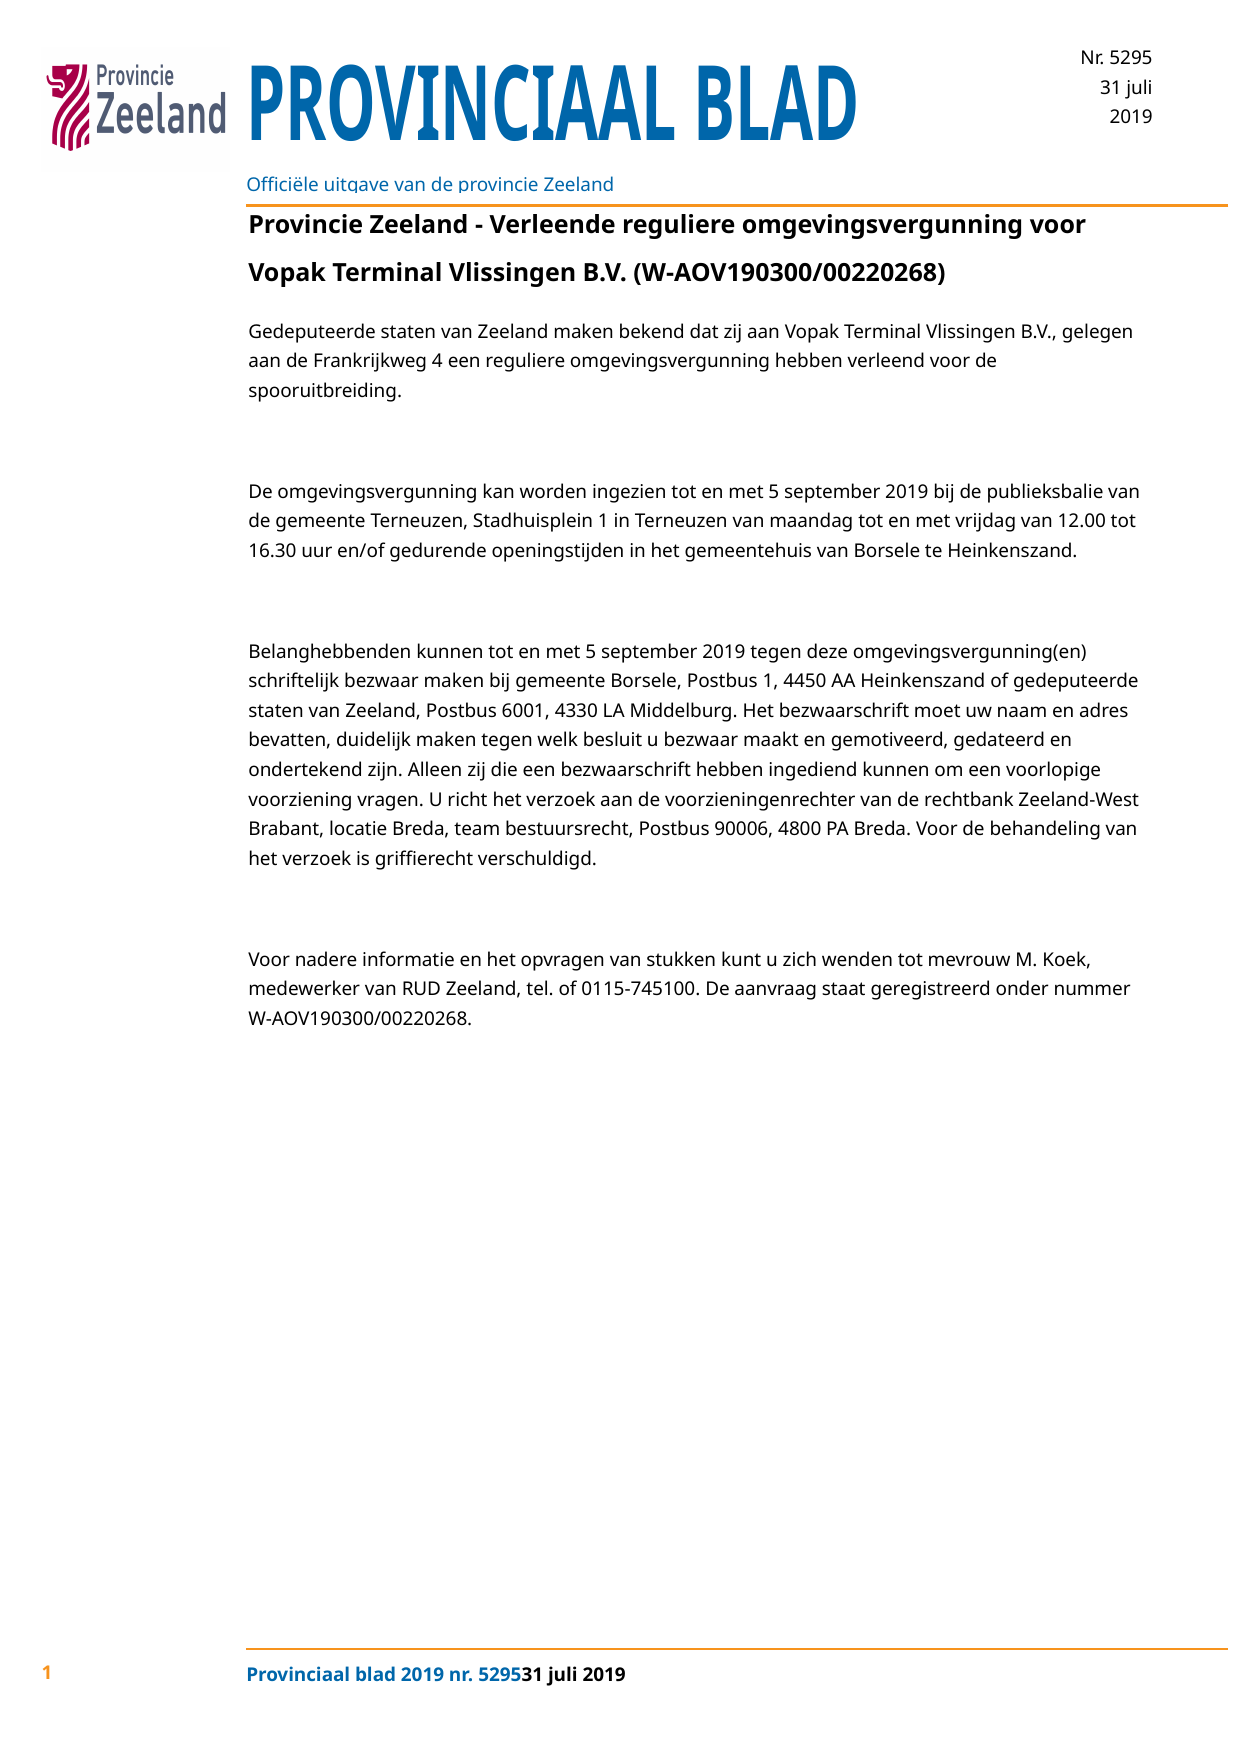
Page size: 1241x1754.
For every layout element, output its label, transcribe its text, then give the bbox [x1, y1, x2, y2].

text Gedeputeerde staten van Zeeland maken bekend dat zij aan Vopak Terminal Vlissingen B.V., gelegen aan de Frankrijkweg 4 een reguliere omgevingsvergunning hebben verleend voor de spooruitbreiding. [248, 318, 1152, 403]
text Belanghebbenden kunnen tot en met 5 september 2019 tegen deze omgevingsvergunning(en) schriftelijk bezwaar maken bij gemeente Borsele, Postbus 1, 4450 AA Heinkenszand of gedeputeerde staten van Zeeland, Postbus 6001, 4330 LA Middelburg. Het bezwaarschrift moet uw naam en adres bevatten, duidelijk maken tegen welk besluit u bezwaar maakt en gemotiveerd, gedateerd en ondertekend zijn. Alleen zij die een bezwaarschrift hebben ingediend kunnen om een voorlopige voorziening vragen. U richt het verzoek aan de voorzieningenrechter van de rechtbank Zeeland-West Brabant, locatie Breda, team bestuursrecht, Postbus 90006, 4800 PA Breda. Voor de behandeling van het verzoek is griffierecht verschuldigd. [248, 638, 1152, 871]
text Voor nadere informatie en het opvragen van stukken kunt u zich wenden tot mevrouw M. Koek, medewerker van RUD Zeeland, tel. of 0115-745100. De aanvraag staat geregistreerd onder nummer W-AOV190300/00220268. [248, 946, 1152, 1031]
text Provincie Zeeland - Verleende reguliere omgevingsvergunning voor Vopak Terminal Vlissingen B.V. (W-AOV190300/00220268) [248, 207, 1152, 288]
text De omgevingsvergunning kan worden ingezien tot en met 5 september 2019 bij de publieksbalie van de gemeente Terneuzen, Stadhuisplein 1 in Terneuzen van maandag tot en met vrijdag van 12.00 tot 16.30 uur en/of gedurende openingstijden in het gemeentehuis van Borsele te Heinkenszand. [248, 478, 1152, 563]
picture [41, 47, 231, 172]
